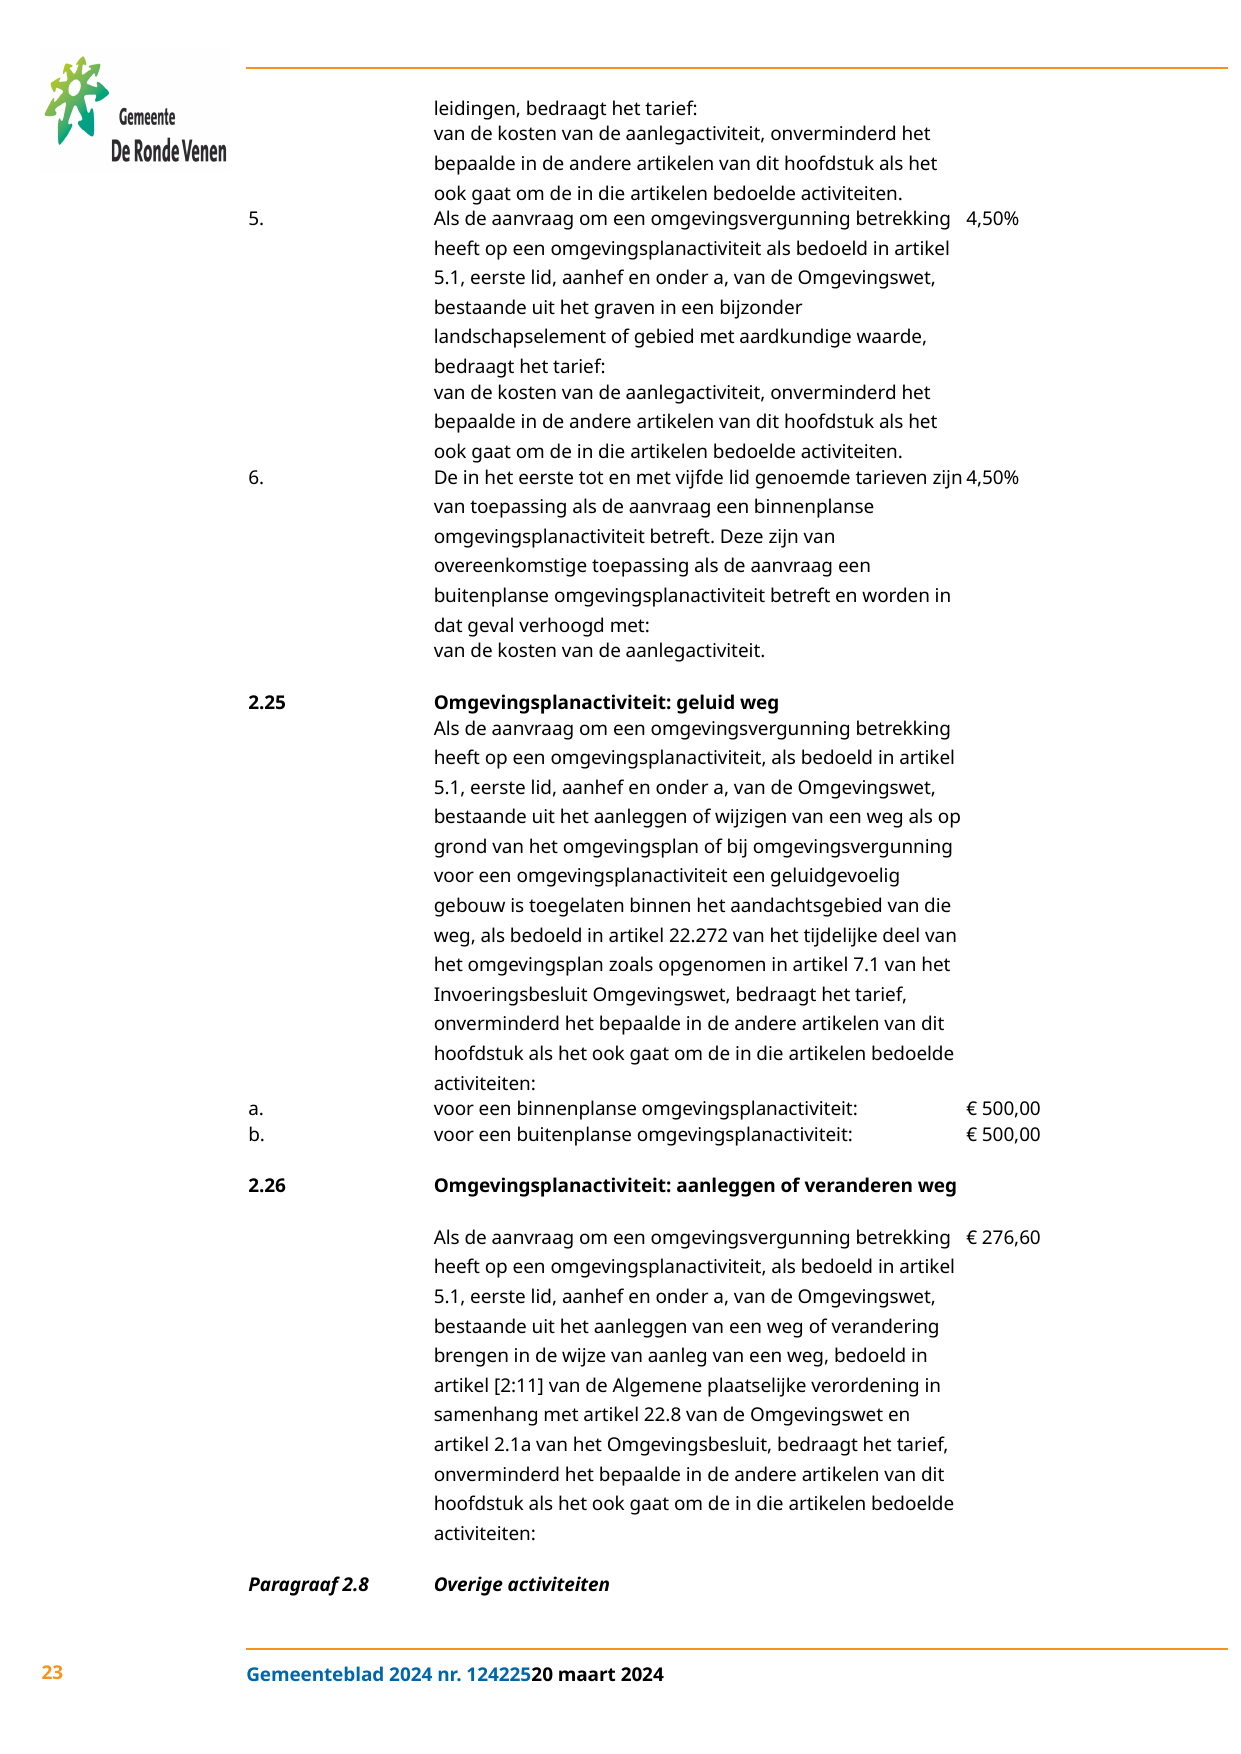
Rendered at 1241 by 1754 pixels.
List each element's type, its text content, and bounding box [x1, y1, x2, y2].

table_cell 5. [248, 205, 433, 379]
table_cell van de kosten van de aanlegactiviteit, onverminderd het bepaalde in de andere artikelen van dit hoofdstuk als het ook gaat om de in die artikelen bedoelde activiteiten. [434, 121, 966, 205]
table_cell b. [248, 1121, 433, 1147]
table_cell Als de aanvraag om een omgevingsvergunning betrekking heeft op een omgevingsplanactiviteit, als bedoeld in artikel 5.1, eerste lid, aanhef en onder a, van de Omgevingswet, bestaande uit het aanleggen of wijzigen van een weg als op grond van het omgevingsplan of bij omgevingsvergunning voor een omgevingsplanactiviteit een geluidgevoelig gebouw is toegelaten binnen het aandachtsgebied van die weg, als bedoeld in artikel 22.272 van het tijdelijke deel van het omgevingsplan zoals opgenomen in artikel 7.1 van het Invoeringsbesluit Omgevingswet, bedraagt het tarief, onverminderd het bepaalde in de andere artikelen van dit hoofdstuk als het ook gaat om de in die artikelen bedoelde activiteiten: [434, 715, 966, 1096]
table_cell [248, 663, 433, 689]
table_cell [966, 1546, 1152, 1571]
table_cell [966, 663, 1152, 689]
table_cell van de kosten van de aanlegactiviteit, onverminderd het bepaalde in de andere artikelen van dit hoofdstuk als het ook gaat om de in die artikelen bedoelde activiteiten. [434, 379, 966, 464]
table_cell leidingen, bedraagt het tarief: [434, 95, 966, 121]
table_cell a. [248, 1096, 433, 1121]
table_cell [434, 663, 966, 689]
table_cell [966, 715, 1152, 1096]
table_cell voor een binnenplanse omgevingsplanactiviteit: [434, 1096, 966, 1121]
table_cell [248, 1199, 433, 1224]
table_cell 4,50% [966, 205, 1152, 379]
table_cell [966, 1571, 1152, 1597]
table_cell [248, 1546, 433, 1571]
table_cell [434, 1147, 966, 1173]
table_cell voor een buitenplanse omgevingsplanactiviteit: [434, 1121, 966, 1147]
table_cell [248, 379, 433, 464]
table_cell € 500,00 [966, 1096, 1152, 1121]
table_cell 2.25 [248, 689, 433, 715]
table_cell Als de aanvraag om een omgevingsvergunning betrekking heeft op een omgevingsplanactiviteit, als bedoeld in artikel 5.1, eerste lid, aanhef en onder a, van de Omgevingswet, bestaande uit het aanleggen van een weg of verandering brengen in de wijze van aanleg van een weg, bedoeld in artikel [2:11] van de Algemene plaatselijke verordening in samenhang met artikel 22.8 van de Omgevingswet en artikel 2.1a van het Omgevingsbesluit, bedraagt het tarief, onverminderd het bepaalde in de andere artikelen van dit hoofdstuk als het ook gaat om de in die artikelen bedoelde activiteiten: [434, 1224, 966, 1546]
table_cell Overige activiteiten [434, 1571, 966, 1597]
table_cell [248, 121, 433, 205]
table_cell [248, 715, 433, 1096]
table_cell [248, 1147, 433, 1173]
table_cell Paragraaf 2.8 [248, 1571, 433, 1597]
picture [41, 47, 231, 172]
table_cell Omgevingsplanactiviteit: aanleggen of veranderen weg [434, 1173, 966, 1198]
table_cell van de kosten van de aanlegactiviteit. [434, 638, 966, 663]
table_cell [248, 95, 433, 121]
table_cell [434, 1546, 966, 1571]
table_cell [966, 1199, 1152, 1224]
table_cell 4,50% [966, 464, 1152, 638]
table_cell Omgevingsplanactiviteit: geluid weg [434, 689, 966, 715]
table_cell 6. [248, 464, 433, 638]
table_cell [966, 689, 1152, 715]
table_cell [966, 1147, 1152, 1173]
table_cell [966, 121, 1152, 205]
table_cell 2.26 [248, 1173, 433, 1198]
table_cell € 276,60 [966, 1224, 1152, 1546]
table_cell [248, 1224, 433, 1546]
table_cell [966, 1173, 1152, 1198]
table_cell De in het eerste tot en met vijfde lid genoemde tarieven zijn van toepassing als de aanvraag een binnenplanse omgevingsplanactiviteit betreft. Deze zijn van overeenkomstige toepassing als de aanvraag een buitenplanse omgevingsplanactiviteit betreft en worden in dat geval verhoogd met: [434, 464, 966, 638]
table_cell € 500,00 [966, 1121, 1152, 1147]
table_cell [966, 95, 1152, 121]
table_cell [248, 638, 433, 663]
table_cell Als de aanvraag om een omgevingsvergunning betrekking heeft op een omgevingsplanactiviteit als bedoeld in artikel 5.1, eerste lid, aanhef en onder a, van de Omgevingswet, bestaande uit het graven in een bijzonder landschapselement of gebied met aardkundige waarde, bedraagt het tarief: [434, 205, 966, 379]
table_cell [434, 1199, 966, 1224]
table_cell [966, 379, 1152, 464]
table_cell [966, 638, 1152, 663]
